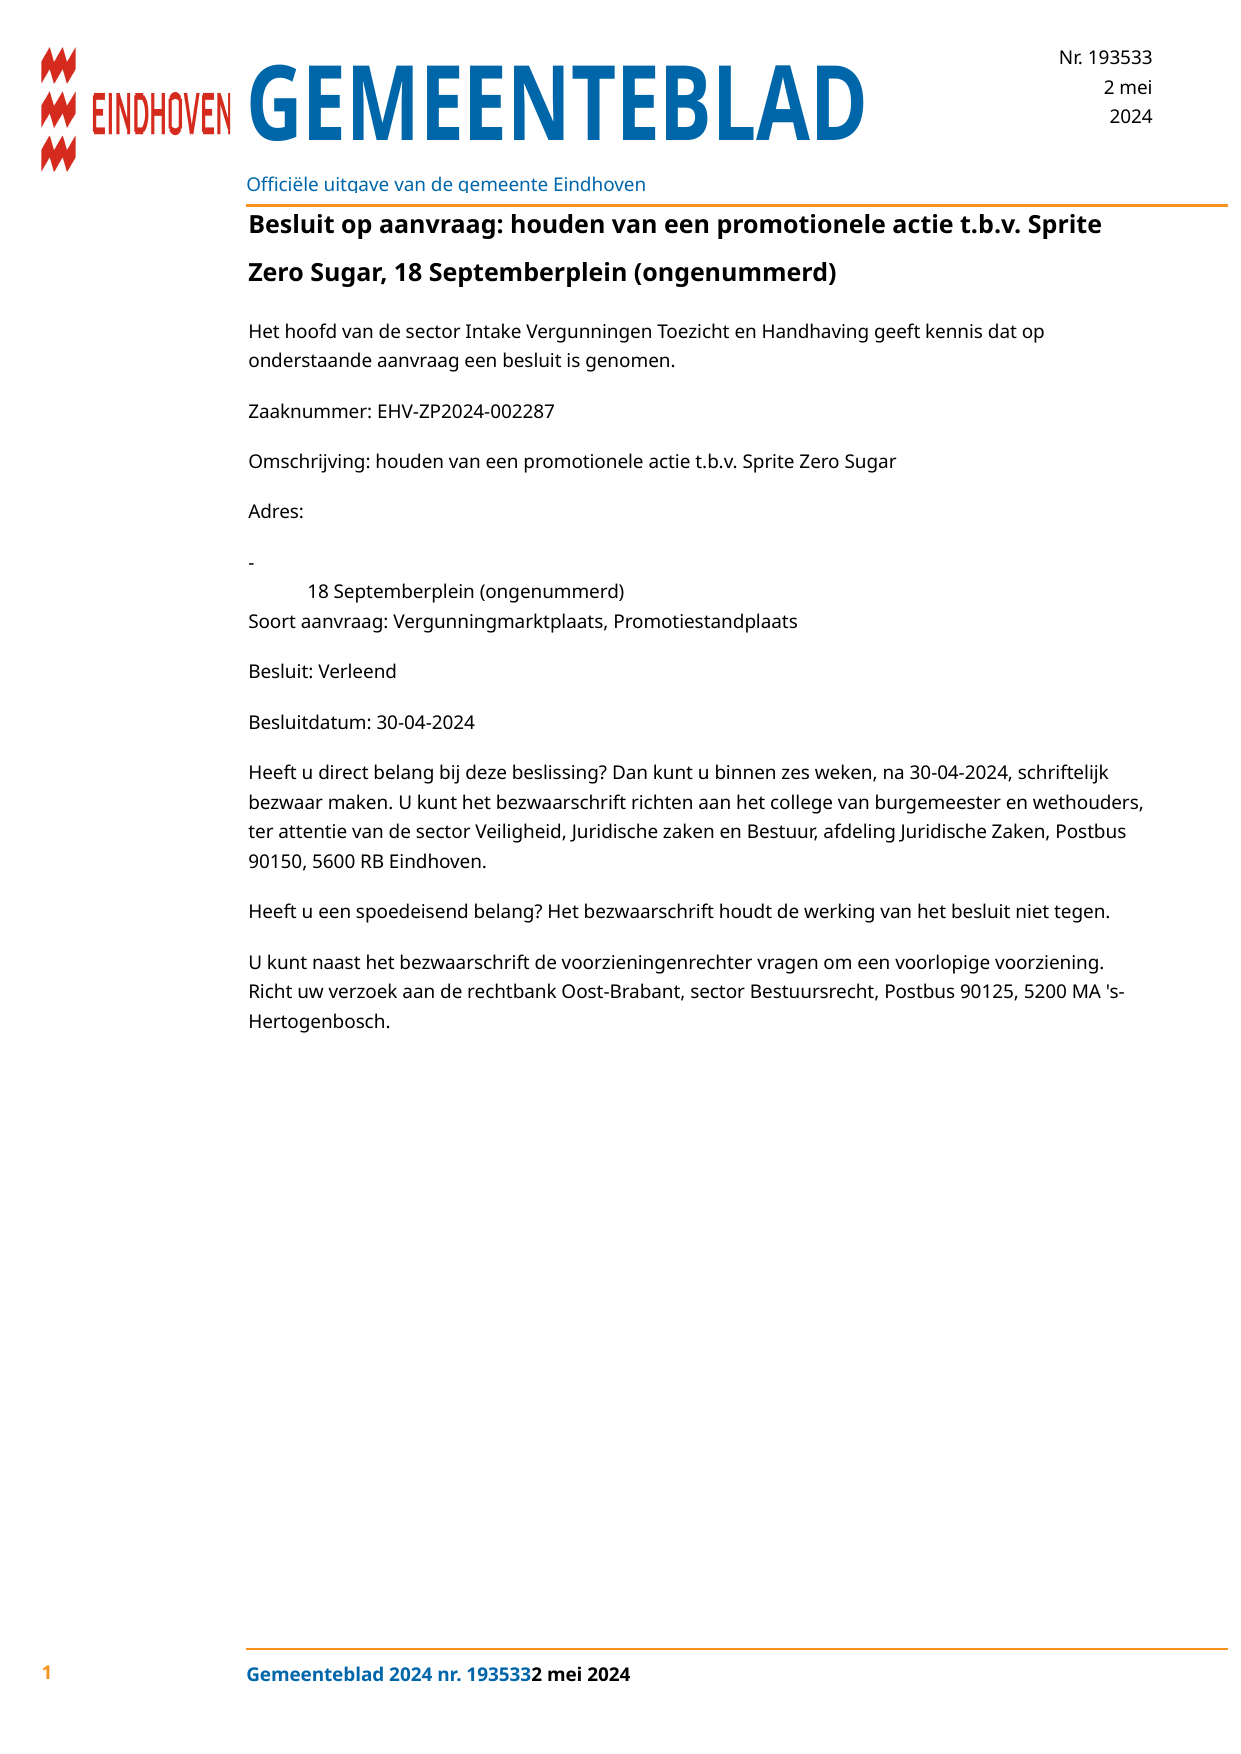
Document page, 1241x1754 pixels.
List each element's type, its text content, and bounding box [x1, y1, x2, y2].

text Heeft u een spoedeisend belang? Het bezwaarschrift houdt de werking van het besluit niet tegen. [248, 899, 1152, 924]
text Besluit: Verleend [248, 659, 1152, 684]
text Heeft u direct belang bij deze beslissing? Dan kunt u binnen zes weken, na 30-04-2024, schriftelijk bezwaar maken. U kunt het bezwaarschrift richten aan het college van burgemeester en wethouders, ter attentie van de sector Veiligheid, Juridische zaken en Bestuur, afdeling Juridische Zaken, Postbus 90150, 5600 RB Eindhoven. [248, 759, 1152, 874]
text Adres: [248, 499, 1152, 524]
text Zaaknummer: EHV-ZP2024-002287 [248, 398, 1152, 424]
picture [41, 47, 231, 172]
text Het hoofd van de sector Intake Vergunningen Toezicht en Handhaving geeft kennis dat op onderstaande aanvraag een besluit is genomen. [248, 318, 1152, 373]
text Soort aanvraag: Vergunningmarktplaats, Promotiestandplaats [248, 608, 1152, 634]
list 18 Septemberplein (ongenummerd) [248, 579, 1152, 604]
text Besluit op aanvraag: houden van een promotionele actie t.b.v. Sprite Zero Sugar, 18 Septemberplein (ongenummerd) [248, 207, 1152, 288]
text Omschrijving: houden van een promotionele actie t.b.v. Sprite Zero Sugar [248, 448, 1152, 474]
text U kunt naast het bezwaarschrift de voorzieningenrechter vragen om een voorlopige voorziening. Richt uw verzoek aan de rechtbank Oost-Brabant, sector Bestuursrecht, Postbus 90125, 5200 MA 's-Hertogenbosch. [248, 949, 1152, 1034]
text Besluitdatum: 30-04-2024 [248, 709, 1152, 735]
